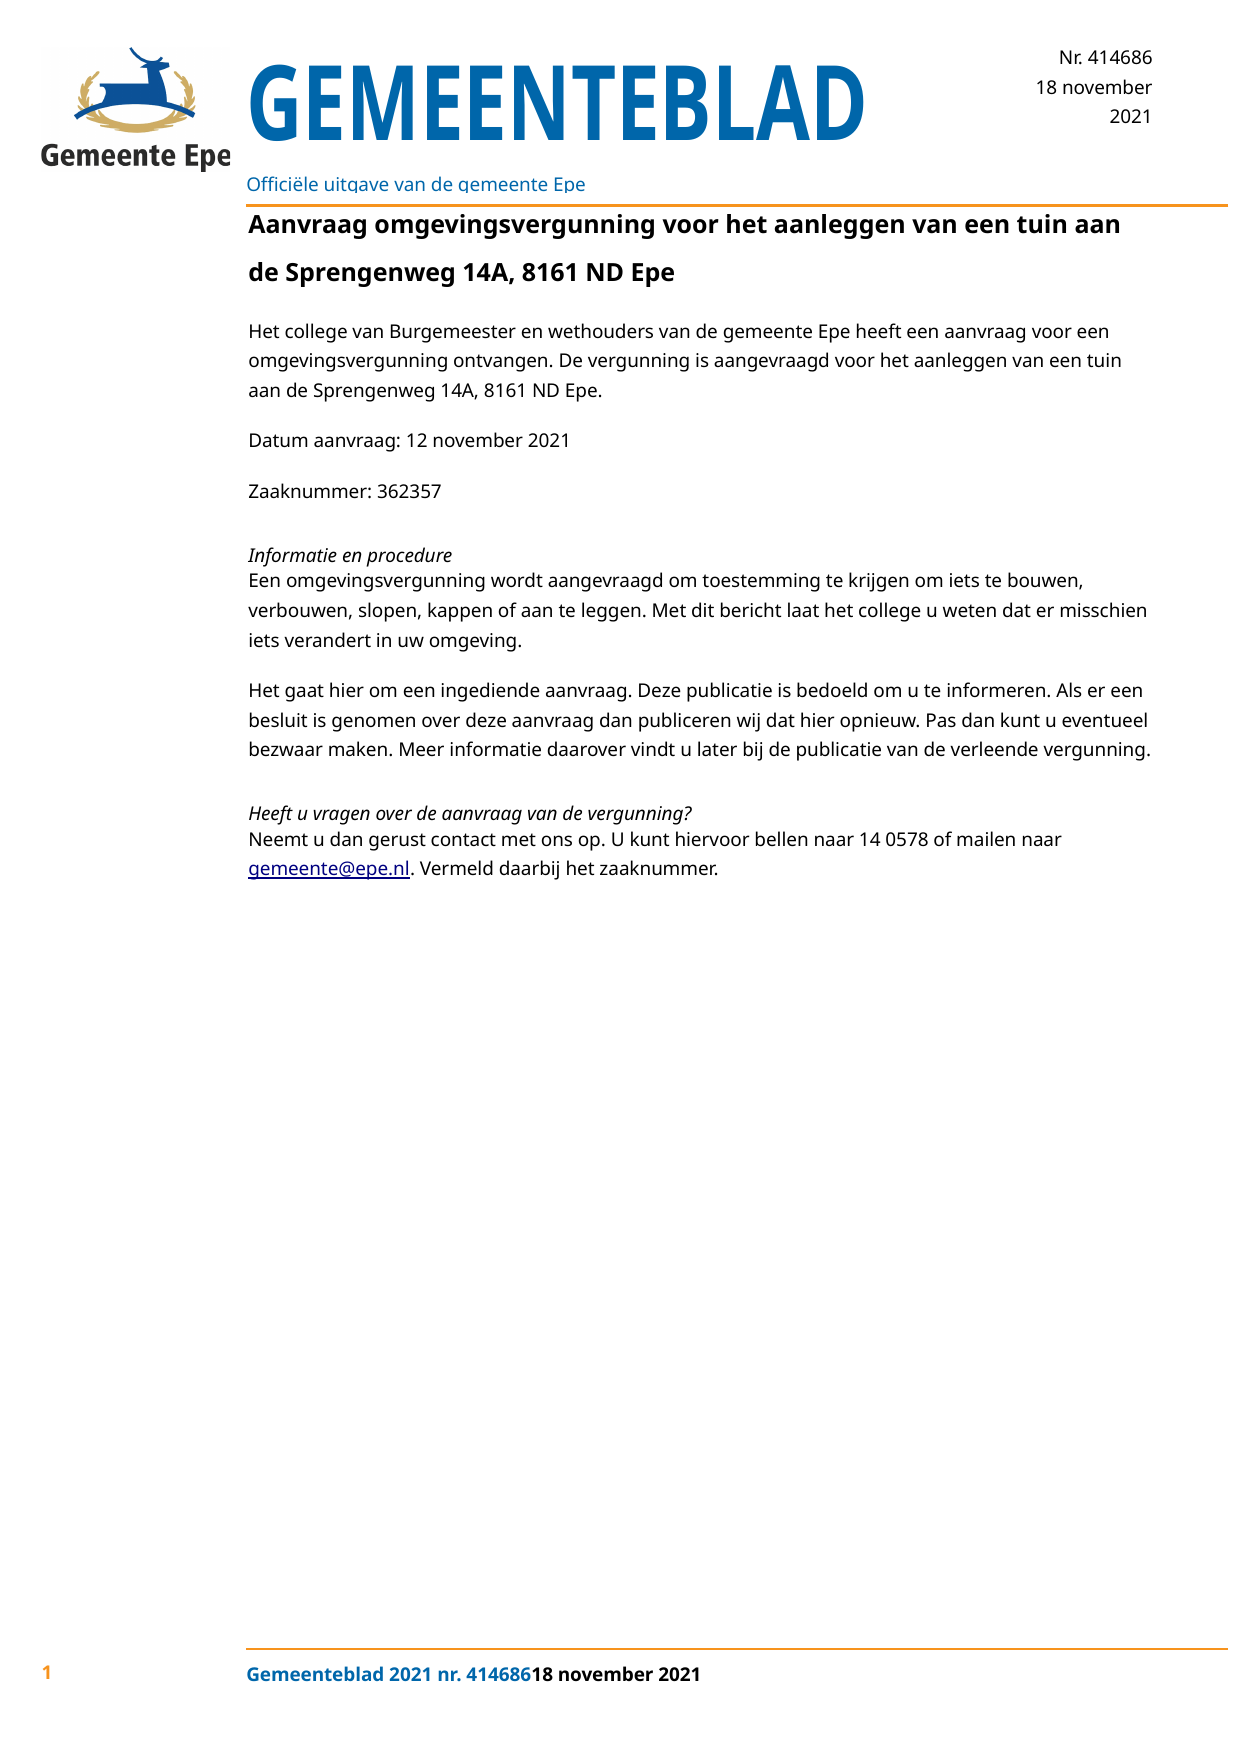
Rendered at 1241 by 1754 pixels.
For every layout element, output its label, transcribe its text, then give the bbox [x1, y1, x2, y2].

text Het college van Burgemeester en wethouders van de gemeente Epe heeft een aanvraag voor een omgevingsvergunning ontvangen. De vergunning is aangevraagd voor het aanleggen van een tuin aan de Sprengenweg 14A, 8161 ND Epe. [248, 318, 1152, 403]
text Informatie en procedure [248, 542, 1152, 568]
text Zaaknummer: 362357 [248, 478, 1152, 504]
picture [41, 47, 231, 172]
text Heeft u vragen over de aanvraag van de vergunning? [248, 800, 1152, 826]
text Het gaat hier om een ingediende aanvraag. Deze publicatie is bedoeld om u te informeren. Als er een besluit is genomen over deze aanvraag dan publiceren wij dat hier opnieuw. Pas dan kunt u eventueel bezwaar maken. Meer informatie daarover vindt u later bij de publicatie van de verleende vergunning. [248, 677, 1152, 762]
text Neemt u dan gerust contact met ons op. U kunt hiervoor bellen naar 14 0578 of mailen naar gemeente@epe.nl. Vermeld daarbij het zaaknummer. [248, 826, 1152, 881]
text Een omgevingsvergunning wordt aangevraagd om toestemming te krijgen om iets te bouwen, verbouwen, slopen, kappen of aan te leggen. Met dit bericht laat het college u weten dat er misschien iets verandert in uw omgeving. [248, 568, 1152, 652]
text Aanvraag omgevingsvergunning voor het aanleggen van een tuin aan de Sprengenweg 14A, 8161 ND Epe [248, 207, 1152, 288]
text Datum aanvraag: 12 november 2021 [248, 427, 1152, 453]
